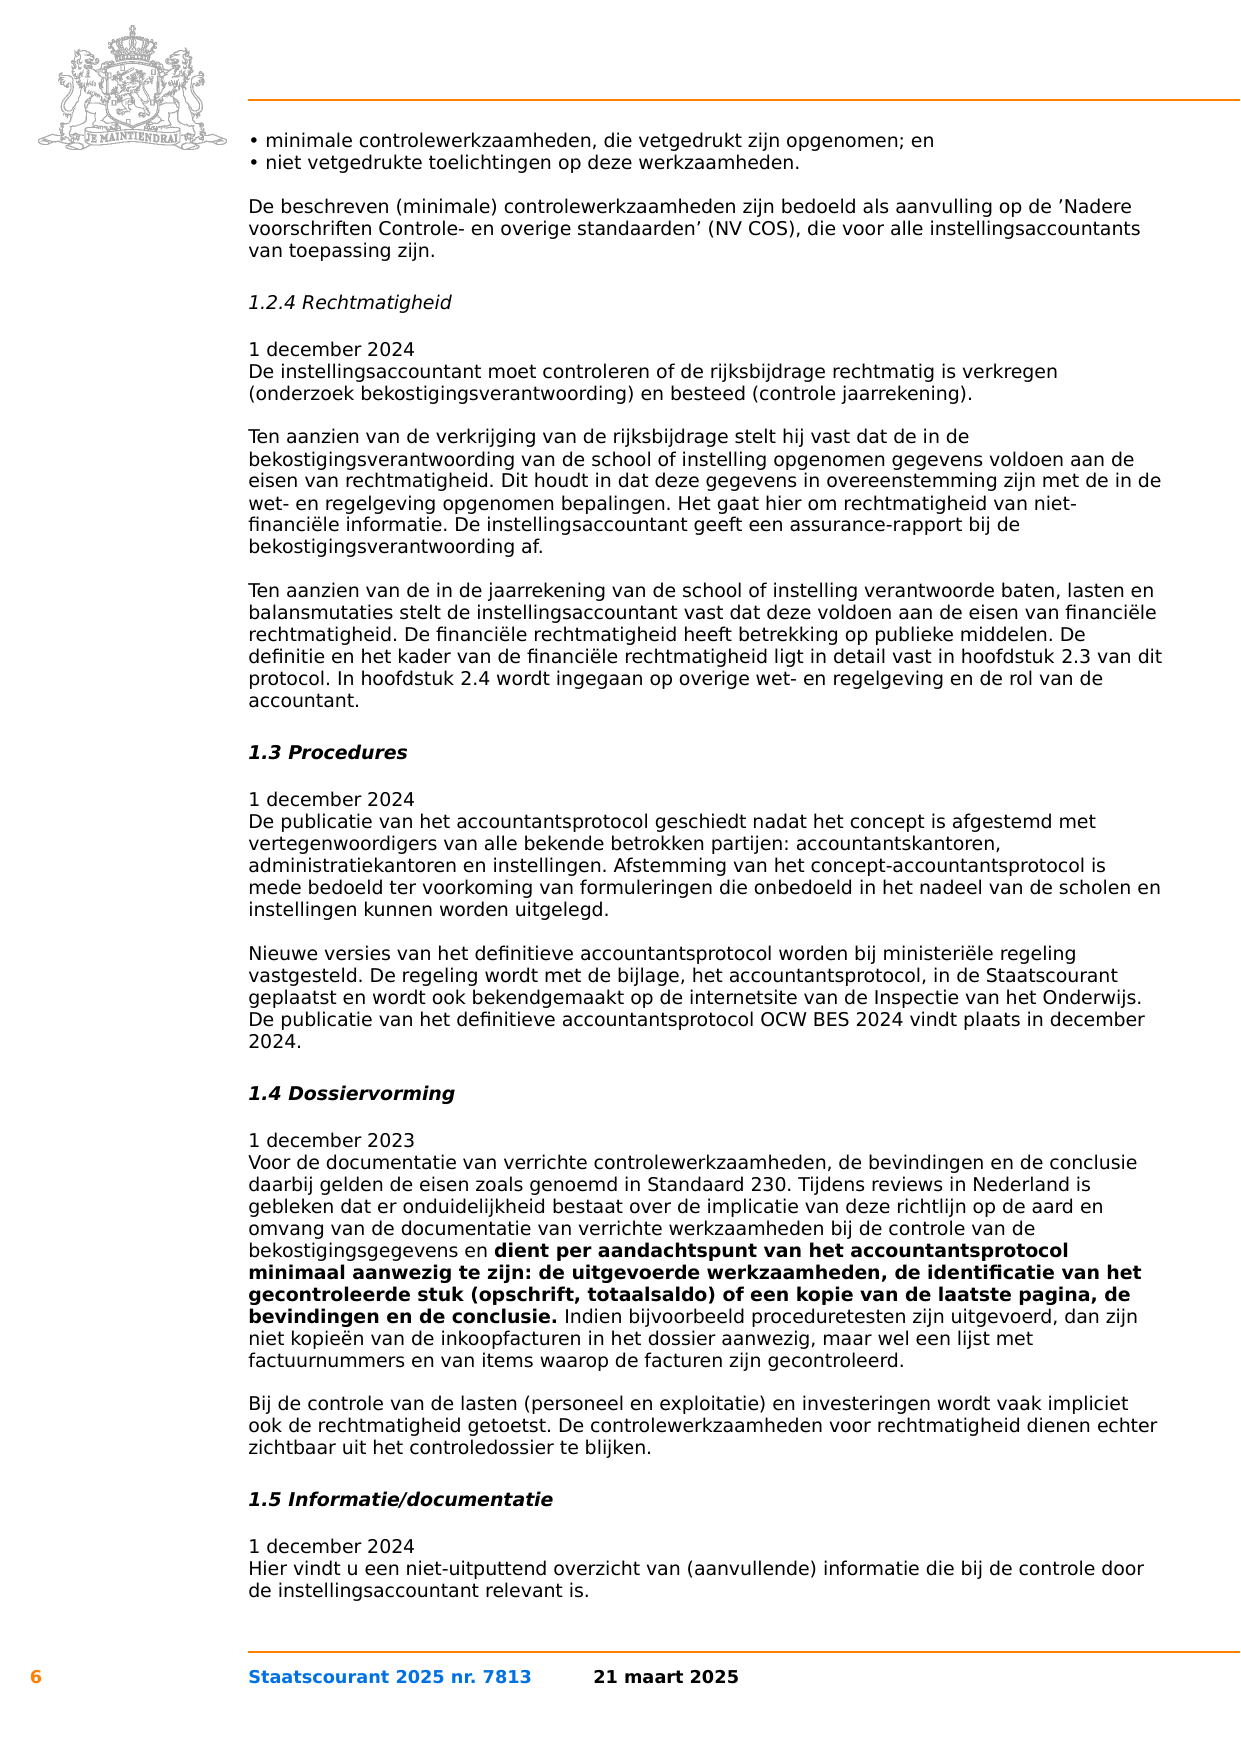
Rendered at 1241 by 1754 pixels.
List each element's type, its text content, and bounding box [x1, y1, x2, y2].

subtitle 1.2.4 Rechtmatigheid [248, 292, 1163, 314]
text • niet vetgedrukte toelichtingen op deze werkzaamheden. [248, 152, 1163, 174]
text Nieuwe versies van het definitieve accountantsprotocol worden bij ministeriële regeling vastgesteld. De regeling wordt met de bijlage, het accountantsprotocol, in de Staatscourant geplaatst en wordt ook bekendgemaakt op de internetsite van de Inspectie van het Onderwijs. De publicatie van het definitieve accountantsprotocol OCW BES 2024 vindt plaats in december 2024. [248, 943, 1163, 1053]
text De publicatie van het accountantsprotocol geschiedt nadat het concept is afgestemd met vertegenwoordigers van alle bekende betrokken partijen: accountantskantoren, administratiekantoren en instellingen. Afstemming van het concept-accountantsprotocol is mede bedoeld ter voorkoming van formuleringen die onbedoeld in het nadeel van de scholen en instellingen kunnen worden uitgelegd. [248, 811, 1163, 921]
text De beschreven (minimale) controlewerkzaamheden zijn bedoeld als aanvulling op de ’Nadere voorschriften Controle- en overige standaarden’ (NV COS), die voor alle instellingsaccountants van toepassing zijn. [248, 196, 1163, 262]
text Voor de documentatie van verrichte controlewerkzaamheden, de bevindingen en de conclusie daarbij gelden de eisen zoals genoemd in Standaard 230. Tijdens reviews in Nederland is gebleken dat er onduidelijkheid bestaat over de implicatie van deze richtlijn op de aard en omvang van de documentatie van verrichte werkzaamheden bij de controle van de bekostigingsgegevens en dient per aandachtspunt van het accountantsprotocol minimaal aanwezig te zijn: de uitgevoerde werkzaamheden, de identificatie van het gecontroleerde stuk (opschrift, totaalsaldo) of een kopie van de laatste pagina, de bevindingen en de conclusie. Indien bijvoorbeeld proceduretesten zijn uitgevoerd, dan zijn niet kopieën van de inkoopfacturen in het dossier aanwezig, maar wel een lijst met factuurnummers en van items waarop de facturen zijn gecontroleerd. [248, 1152, 1163, 1371]
text De instellingsaccountant moet controleren of de rijksbijdrage rechtmatig is verkregen (onderzoek bekostigingsverantwoording) en besteed (controle jaarrekening). [248, 361, 1163, 404]
text 1 december 2023 [248, 1130, 1163, 1152]
text Hier vindt u een niet-uitputtend overzicht van (aanvullende) informatie die bij de controle door de instellingsaccountant relevant is. [248, 1558, 1163, 1602]
text 1 december 2024 [248, 1536, 1163, 1558]
subtitle 1.5 Informatie/documentatie [248, 1489, 1163, 1511]
subtitle 1.4 Dossiervorming [248, 1083, 1163, 1105]
text Ten aanzien van de verkrijging van de rijksbijdrage stelt hij vast dat de in de bekostigingsverantwoording van de school of instelling opgenomen gegevens voldoen aan de eisen van rechtmatigheid. Dit houdt in dat deze gegevens in overeenstemming zijn met de in de wet- en regelgeving opgenomen bepalingen. Het gaat hier om rechtmatigheid van niet-financiële informatie. De instellingsaccountant geeft een assurance-rapport bij de bekostigingsverantwoording af. [248, 426, 1163, 558]
text 1 december 2024 [248, 339, 1163, 361]
text • minimale controlewerkzaamheden, die vetgedrukt zijn opgenomen; en [248, 130, 1163, 152]
picture [38, 25, 227, 150]
text Ten aanzien van de in de jaarrekening van de school of instelling verantwoorde baten, lasten en balansmutaties stelt de instellingsaccountant vast dat deze voldoen aan de eisen van financiële rechtmatigheid. De financiële rechtmatigheid heeft betrekking op publieke middelen. De definitie en het kader van de financiële rechtmatigheid ligt in detail vast in hoofdstuk 2.3 van dit protocol. In hoofdstuk 2.4 wordt ingegaan op overige wet- en regelgeving en de rol van de accountant. [248, 580, 1163, 712]
text Bij de controle van de lasten (personeel en exploitatie) en investeringen wordt vaak impliciet ook de rechtmatigheid getoetst. De controlewerkzaamheden voor rechtmatigheid dienen echter zichtbaar uit het controledossier te blijken. [248, 1393, 1163, 1459]
text 1 december 2024 [248, 789, 1163, 811]
subtitle 1.3 Procedures [248, 742, 1163, 764]
